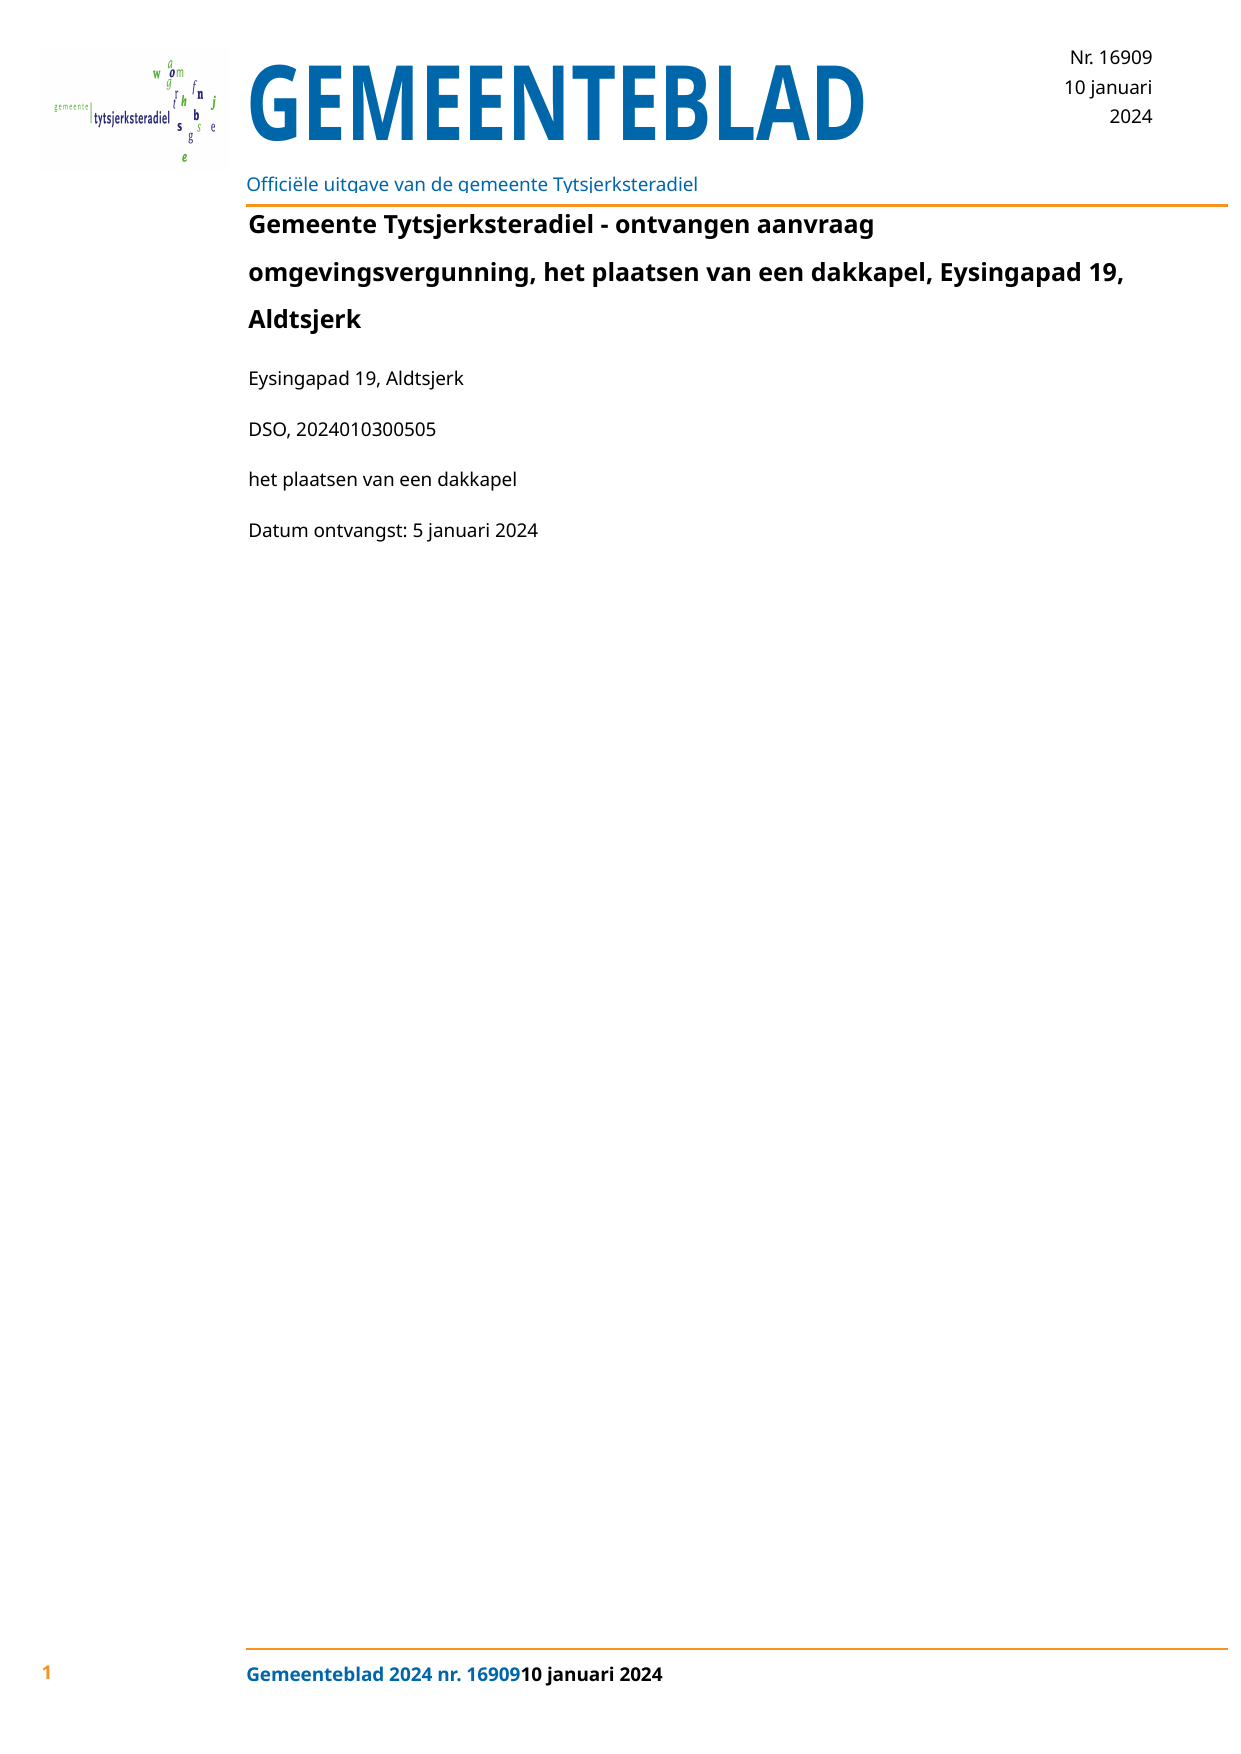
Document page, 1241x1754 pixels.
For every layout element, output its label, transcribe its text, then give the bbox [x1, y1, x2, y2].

text Gemeente Tytsjerksteradiel - ontvangen aanvraag omgevingsvergunning, het plaatsen van een dakkapel, Eysingapad 19, Aldtsjerk [248, 207, 1152, 336]
text DSO, 2024010300505 [248, 416, 1152, 442]
text Eysingapad 19, Aldtsjerk [248, 366, 1152, 391]
picture [41, 47, 231, 172]
text het plaatsen van een dakkapel [248, 466, 1152, 492]
text Datum ontvangst: 5 januari 2024 [248, 517, 1152, 542]
